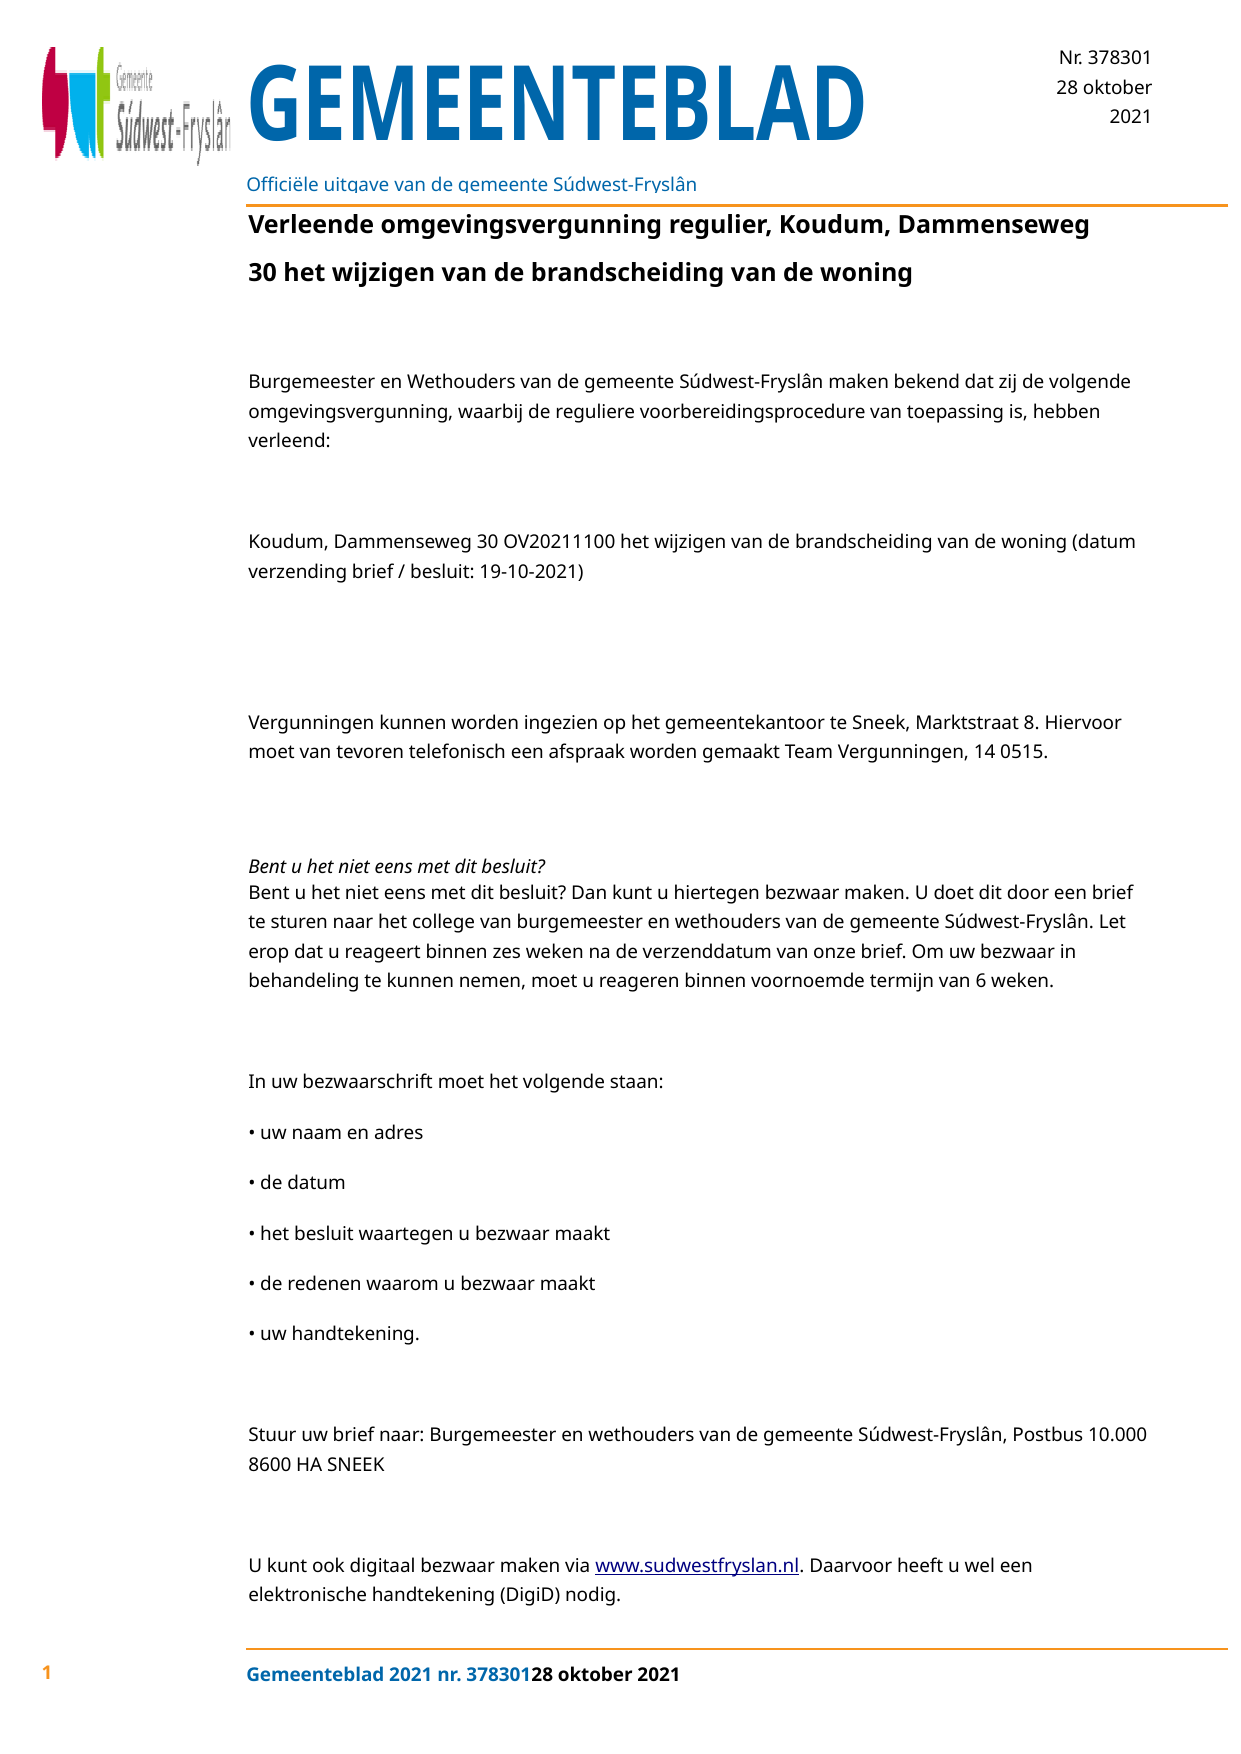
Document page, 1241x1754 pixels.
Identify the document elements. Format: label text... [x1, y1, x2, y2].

text U kunt ook digitaal bezwaar maken via www.sudwestfryslan.nl. Daarvoor heeft u wel een elektronische handtekening (DigiD) nodig. [248, 1552, 1152, 1607]
text Stuur uw brief naar: Burgemeester en wethouders van de gemeente Súdwest-Fryslân, Postbus 10.000 8600 HA SNEEK [248, 1421, 1152, 1477]
text Burgemeester en Wethouders van de gemeente Súdwest-Fryslân maken bekend dat zij de volgende omgevingsvergunning, waarbij de reguliere voorbereidingsprocedure van toepassing is, hebben verleend: [248, 368, 1152, 453]
picture [41, 47, 231, 172]
text • de redenen waarom u bezwaar maakt [248, 1270, 1152, 1296]
text • uw handtekening. [248, 1321, 1152, 1346]
text Verleende omgevingsvergunning regulier, Koudum, Dammenseweg 30 het wijzigen van de brandscheiding van de woning [248, 207, 1152, 288]
text Bent u het niet eens met dit besluit? Dan kunt u hiertegen bezwaar maken. U doet dit door een brief te sturen naar het college van burgemeester en wethouders van de gemeente Súdwest-Fryslân. Let erop dat u reageert binnen zes weken na de verzenddatum van onze brief. Om uw bezwaar in behandeling te kunnen nemen, moet u reageren binnen voornoemde termijn van 6 weken. [248, 879, 1152, 993]
text • de datum [248, 1169, 1152, 1195]
text In uw bezwaarschrift moet het volgende staan: [248, 1068, 1152, 1094]
text Bent u het niet eens met dit besluit? [248, 853, 1152, 879]
text • uw naam en adres [248, 1119, 1152, 1144]
text • het besluit waartegen u bezwaar maakt [248, 1220, 1152, 1245]
text Vergunningen kunnen worden ingezien op het gemeentekantoor te Sneek, Marktstraat 8. Hiervoor moet van tevoren telefonisch een afspraak worden gemaakt Team Vergunningen, 14 0515. [248, 709, 1152, 764]
text Koudum, Dammenseweg 30 OV20211100 het wijzigen van de brandscheiding van de woning (datum verzending brief / besluit: 19-10-2021) [248, 528, 1152, 584]
